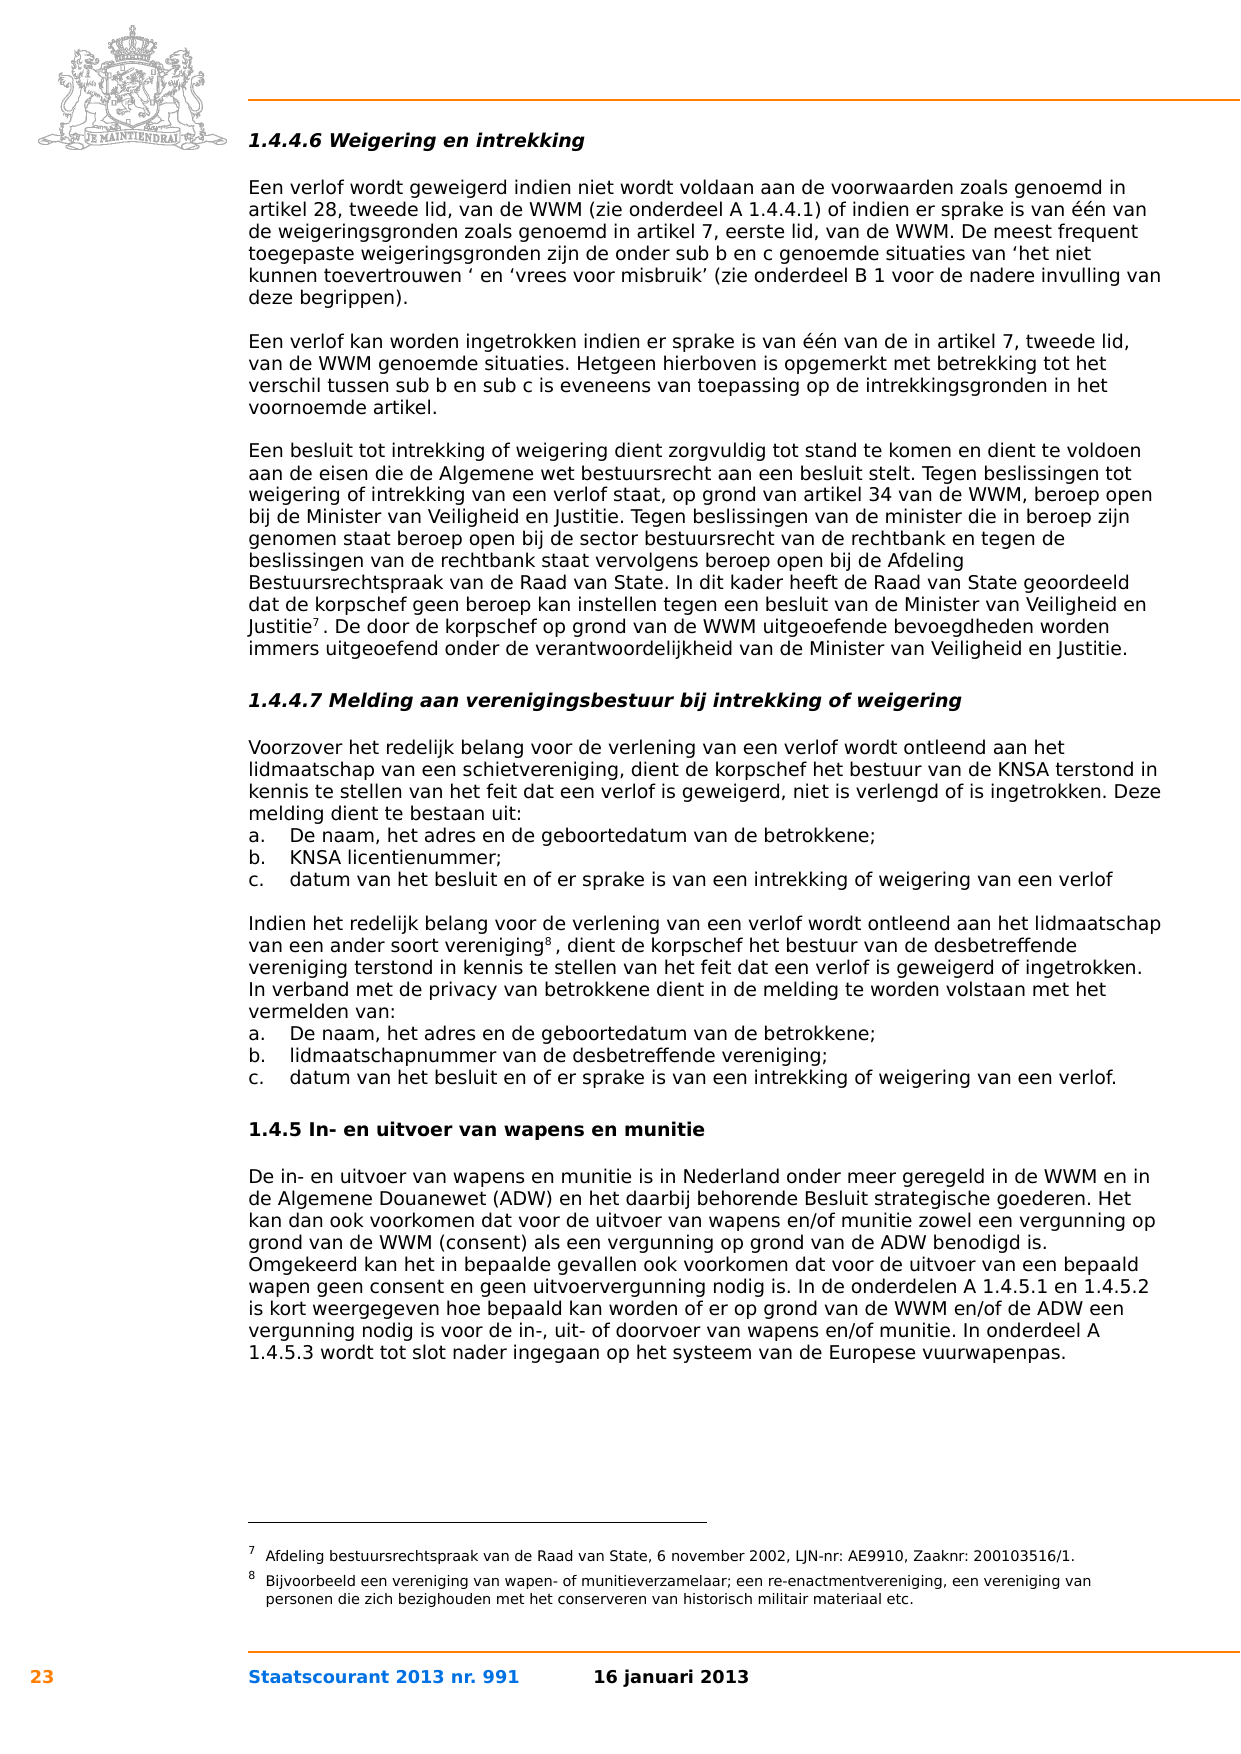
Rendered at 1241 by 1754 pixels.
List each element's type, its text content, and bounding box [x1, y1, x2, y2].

text Een verlof kan worden ingetrokken indien er sprake is van één van de in artikel 7, tweede lid, van de WWM genoemde situaties. Hetgeen hierboven is opgemerkt met betrekking tot het verschil tussen sub b en sub c is eveneens van toepassing op de intrekkingsgronden in het voornoemde artikel. [248, 331, 1163, 418]
text a. De naam, het adres en de geboortedatum van de betrokkene; [248, 1023, 1163, 1045]
subtitle 1.4.4.6 Weigering en intrekking [248, 130, 1163, 152]
subtitle 1.4.5 In- en uitvoer van wapens en munitie [248, 1119, 1163, 1141]
text Indien het redelijk belang voor de verlening van een verlof wordt ontleend aan het lidmaatschap van een ander soort vereniging, dient de korpschef het bestuur van de desbetreffende vereniging terstond in kennis te stellen van het feit dat een verlof is geweigerd of ingetrokken. In verband met de privacy van betrokkene dient in de melding te worden volstaan met het vermelden van: [248, 913, 1163, 1023]
text a. De naam, het adres en de geboortedatum van de betrokkene; [248, 825, 1163, 847]
text c. datum van het besluit en of er sprake is van een intrekking of weigering van een verlof [248, 869, 1163, 891]
text b. KNSA licentienummer; [248, 847, 1163, 869]
subtitle 1.4.4.7 Melding aan verenigingsbestuur bij intrekking of weigering [248, 690, 1163, 712]
text Een verlof wordt geweigerd indien niet wordt voldaan aan de voorwaarden zoals genoemd in artikel 28, tweede lid, van de WWM (zie onderdeel A 1.4.4.1) of indien er sprake is van één van de weigeringsgronden zoals genoemd in artikel 7, eerste lid, van de WWM. De meest frequent toegepaste weigeringsgronden zijn de onder sub b en c genoemde situaties van ‘het niet kunnen toevertrouwen ‘ en ‘vrees voor misbruik’ (zie onderdeel B 1 voor de nadere invulling van deze begrippen). [248, 177, 1163, 309]
text Een besluit tot intrekking of weigering dient zorgvuldig tot stand te komen en dient te voldoen aan de eisen die de Algemene wet bestuursrecht aan een besluit stelt. Tegen beslissingen tot weigering of intrekking van een verlof staat, op grond van artikel 34 van de WWM, beroep open bij de Minister van Veiligheid en Justitie. Tegen beslissingen van de minister die in beroep zijn genomen staat beroep open bij de sector bestuursrecht van de rechtbank en tegen de beslissingen van de rechtbank staat vervolgens beroep open bij de Afdeling Bestuursrechtspraak van de Raad van State. In dit kader heeft de Raad van State geoordeeld dat de korpschef geen beroep kan instellen tegen een besluit van de Minister van Veiligheid en Justitie. De door de korpschef op grond van de WWM uitgeoefende bevoegdheden worden immers uitgeoefend onder de verantwoordelijkheid van de Minister van Veiligheid en Justitie. [248, 440, 1163, 660]
text De in- en uitvoer van wapens en munitie is in Nederland onder meer geregeld in de WWM en in de Algemene Douanewet (ADW) en het daarbij behorende Besluit strategische goederen. Het kan dan ook voorkomen dat voor de uitvoer van wapens en/of munitie zowel een vergunning op grond van de WWM (consent) als een vergunning op grond van de ADW benodigd is. Omgekeerd kan het in bepaalde gevallen ook voorkomen dat voor de uitvoer van een bepaald wapen geen consent en geen uitvoervergunning nodig is. In de onderdelen A 1.4.5.1 en 1.4.5.2 is kort weergegeven hoe bepaald kan worden of er op grond van de WWM en/of de ADW een vergunning nodig is voor de in-, uit- of doorvoer van wapens en/of munitie. In onderdeel A 1.4.5.3 wordt tot slot nader ingegaan op het systeem van de Europese vuurwapenpas. [248, 1166, 1163, 1363]
picture [38, 25, 227, 150]
text Voorzover het redelijk belang voor de verlening van een verlof wordt ontleend aan het lidmaatschap van een schietvereniging, dient de korpschef het bestuur van de KNSA terstond in kennis te stellen van het feit dat een verlof is geweigerd, niet is verlengd of is ingetrokken. Deze melding dient te bestaan uit: [248, 737, 1163, 825]
text Afdeling bestuursrechtspraak van de Raad van State, 6 november 2002, LJN-nr: AE9910, Zaaknr: 200103516/1. [248, 1544, 1163, 1566]
text b. lidmaatschapnummer van de desbetreffende vereniging; [248, 1045, 1163, 1067]
text Bijvoorbeeld een vereniging van wapen- of munitieverzamelaar; een re-enactmentvereniging, een vereniging van personen die zich bezighouden met het conserveren van historisch militair materiaal etc. [248, 1569, 1163, 1608]
text c. datum van het besluit en of er sprake is van een intrekking of weigering van een verlof. [248, 1067, 1163, 1089]
